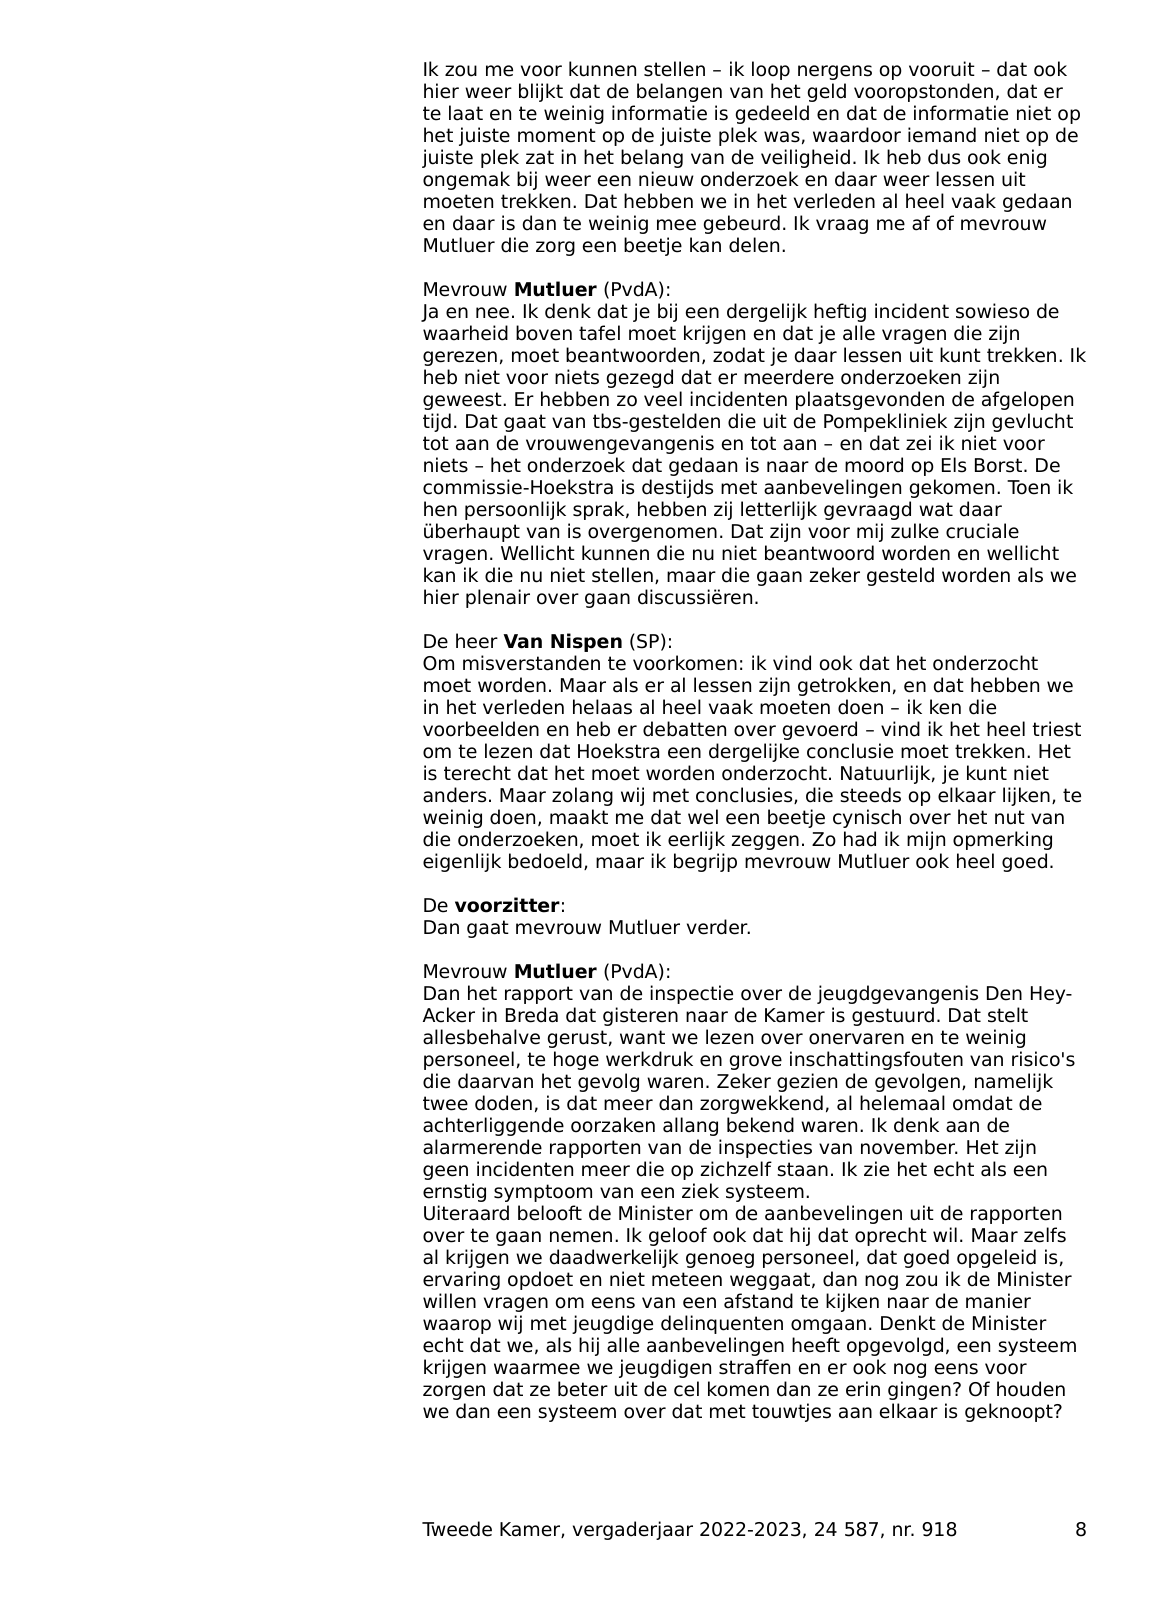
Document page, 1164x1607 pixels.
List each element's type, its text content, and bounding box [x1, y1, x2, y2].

text Dan het rapport van de inspectie over de jeugdgevangenis Den Hey-Acker in Breda dat gisteren naar de Kamer is gestuurd. Dat stelt allesbehalve gerust, want we lezen over onervaren en te weinig personeel, te hoge werkdruk en grove inschattingsfouten van risico's die daarvan het gevolg waren. Zeker gezien de gevolgen, namelijk twee doden, is dat meer dan zorgwekkend, al helemaal omdat de achterliggende oorzaken allang bekend waren. Ik denk aan de alarmerende rapporten van de inspecties van november. Het zijn geen incidenten meer die op zichzelf staan. Ik zie het echt als een ernstig symptoom van een ziek systeem. [422, 983, 1087, 1203]
text Ik zou me voor kunnen stellen – ik loop nergens op vooruit – dat ook hier weer blijkt dat de belangen van het geld vooropstonden, dat er te laat en te weinig informatie is gedeeld en dat de informatie niet op het juiste moment op de juiste plek was, waardoor iemand niet op de juiste plek zat in het belang van de veiligheid. Ik heb dus ook enig ongemak bij weer een nieuw onderzoek en daar weer lessen uit moeten trekken. Dat hebben we in het verleden al heel vaak gedaan en daar is dan te weinig mee gebeurd. Ik vraag me af of mevrouw Mutluer die zorg een beetje kan delen. [422, 59, 1087, 257]
text Uiteraard belooft de Minister om de aanbevelingen uit de rapporten over te gaan nemen. Ik geloof ook dat hij dat oprecht wil. Maar zelfs al krijgen we daadwerkelijk genoeg personeel, dat goed opgeleid is, ervaring opdoet en niet meteen weggaat, dan nog zou ik de Minister willen vragen om eens van een afstand te kijken naar de manier waarop wij met jeugdige delinquenten omgaan. Denkt de Minister echt dat we, als hij alle aanbevelingen heeft opgevolgd, een systeem krijgen waarmee we jeugdigen straffen en er ook nog eens voor zorgen dat ze beter uit de cel komen dan ze erin gingen? Of houden we dan een systeem over dat met touwtjes aan elkaar is geknoopt? [422, 1203, 1087, 1423]
text Dan gaat mevrouw Mutluer verder. [422, 917, 1087, 939]
text Ja en nee. Ik denk dat je bij een dergelijk heftig incident sowieso de waarheid boven tafel moet krijgen en dat je alle vragen die zijn gerezen, moet beantwoorden, zodat je daar lessen uit kunt trekken. Ik heb niet voor niets gezegd dat er meerdere onderzoeken zijn geweest. Er hebben zo veel incidenten plaatsgevonden de afgelopen tijd. Dat gaat van tbs-gestelden die uit de Pompekliniek zijn gevlucht tot aan de vrouwengevangenis en tot aan – en dat zei ik niet voor niets – het onderzoek dat gedaan is naar de moord op Els Borst. De commissie-Hoekstra is destijds met aanbevelingen gekomen. Toen ik hen persoonlijk sprak, hebben zij letterlijk gevraagd wat daar überhaupt van is overgenomen. Dat zijn voor mij zulke cruciale vragen. Wellicht kunnen die nu niet beantwoord worden en wellicht kan ik die nu niet stellen, maar die gaan zeker gesteld worden als we hier plenair over gaan discussiëren. [422, 301, 1087, 609]
text De voorzitter: [422, 895, 1087, 917]
text De heer Van Nispen (SP): [422, 631, 1087, 653]
text Mevrouw Mutluer (PvdA): [422, 961, 1087, 983]
text Mevrouw Mutluer (PvdA): [422, 279, 1087, 301]
text Om misverstanden te voorkomen: ik vind ook dat het onderzocht moet worden. Maar als er al lessen zijn getrokken, en dat hebben we in het verleden helaas al heel vaak moeten doen – ik ken die voorbeelden en heb er debatten over gevoerd – vind ik het heel triest om te lezen dat Hoekstra een dergelijke conclusie moet trekken. Het is terecht dat het moet worden onderzocht. Natuurlijk, je kunt niet anders. Maar zolang wij met conclusies, die steeds op elkaar lijken, te weinig doen, maakt me dat wel een beetje cynisch over het nut van die onderzoeken, moet ik eerlijk zeggen. Zo had ik mijn opmerking eigenlijk bedoeld, maar ik begrijp mevrouw Mutluer ook heel goed. [422, 653, 1087, 873]
